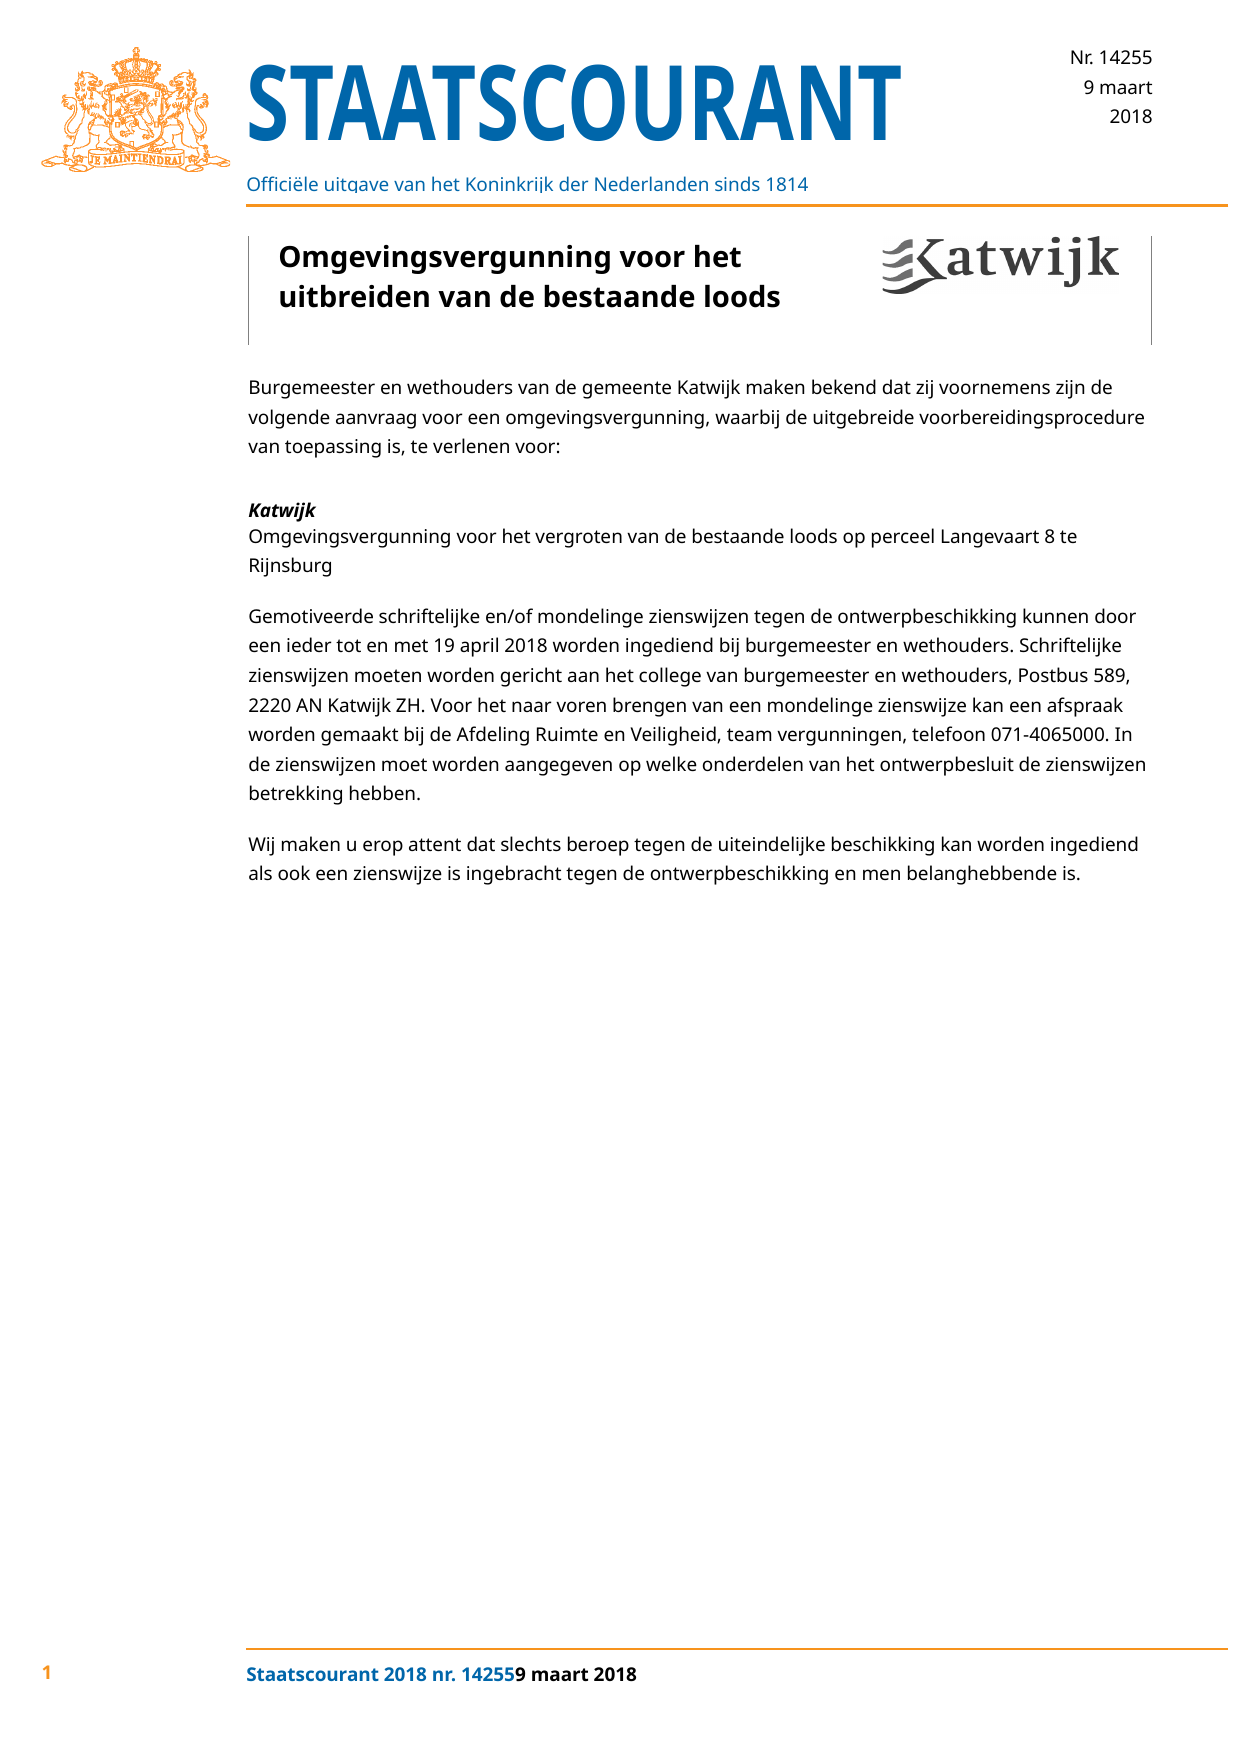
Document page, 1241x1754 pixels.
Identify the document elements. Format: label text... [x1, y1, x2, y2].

text Katwijk [248, 497, 1152, 523]
table_header [850, 236, 882, 293]
text Wij maken u erop attent dat slechts beroep tegen de uiteindelijke beschikking kan worden ingediend als ook een zienswijze is ingebracht tegen de ontwerpbeschikking en men belanghebbende is. [248, 831, 1152, 886]
picture [41, 47, 231, 172]
text Omgevingsvergunning voor het vergroten van de bestaande loods op perceel Langevaart 8 te Rijnsburg [248, 523, 1152, 578]
table_header [1119, 236, 1151, 293]
text Gemotiveerde schriftelijke en/of mondelinge zienswijzen tegen de ontwerpbeschikking kunnen door een ieder tot en met 19 april 2018 worden ingediend bij burgemeester en wethouders. Schriftelijke zienswijzen moeten worden gericht aan het college van burgemeester en wethouders, Postbus 589, 2220 AN Katwijk ZH. Voor het naar voren brengen van een mondelinge zienswijze kan een afspraak worden gemaakt bij de Afdeling Ruimte en Veiligheid, team vergunningen, telefoon 071-4065000. In de zienswijzen moet worden aangegeven op welke onderdelen van het ontwerpbesluit de zienswijzen betrekking hebben. [248, 603, 1152, 806]
table_header [850, 294, 1151, 345]
picture [882, 236, 1119, 294]
text Burgemeester en wethouders van de gemeente Katwijk maken bekend dat zij voornemens zijn de volgende aanvraag voor een omgevingsvergunning, waarbij de uitgebreide voorbereidingsprocedure van toepassing is, te verlenen voor: [248, 374, 1152, 459]
table_header Omgevingsvergunning voor het uitbreiden van de bestaande loods [249, 236, 850, 345]
